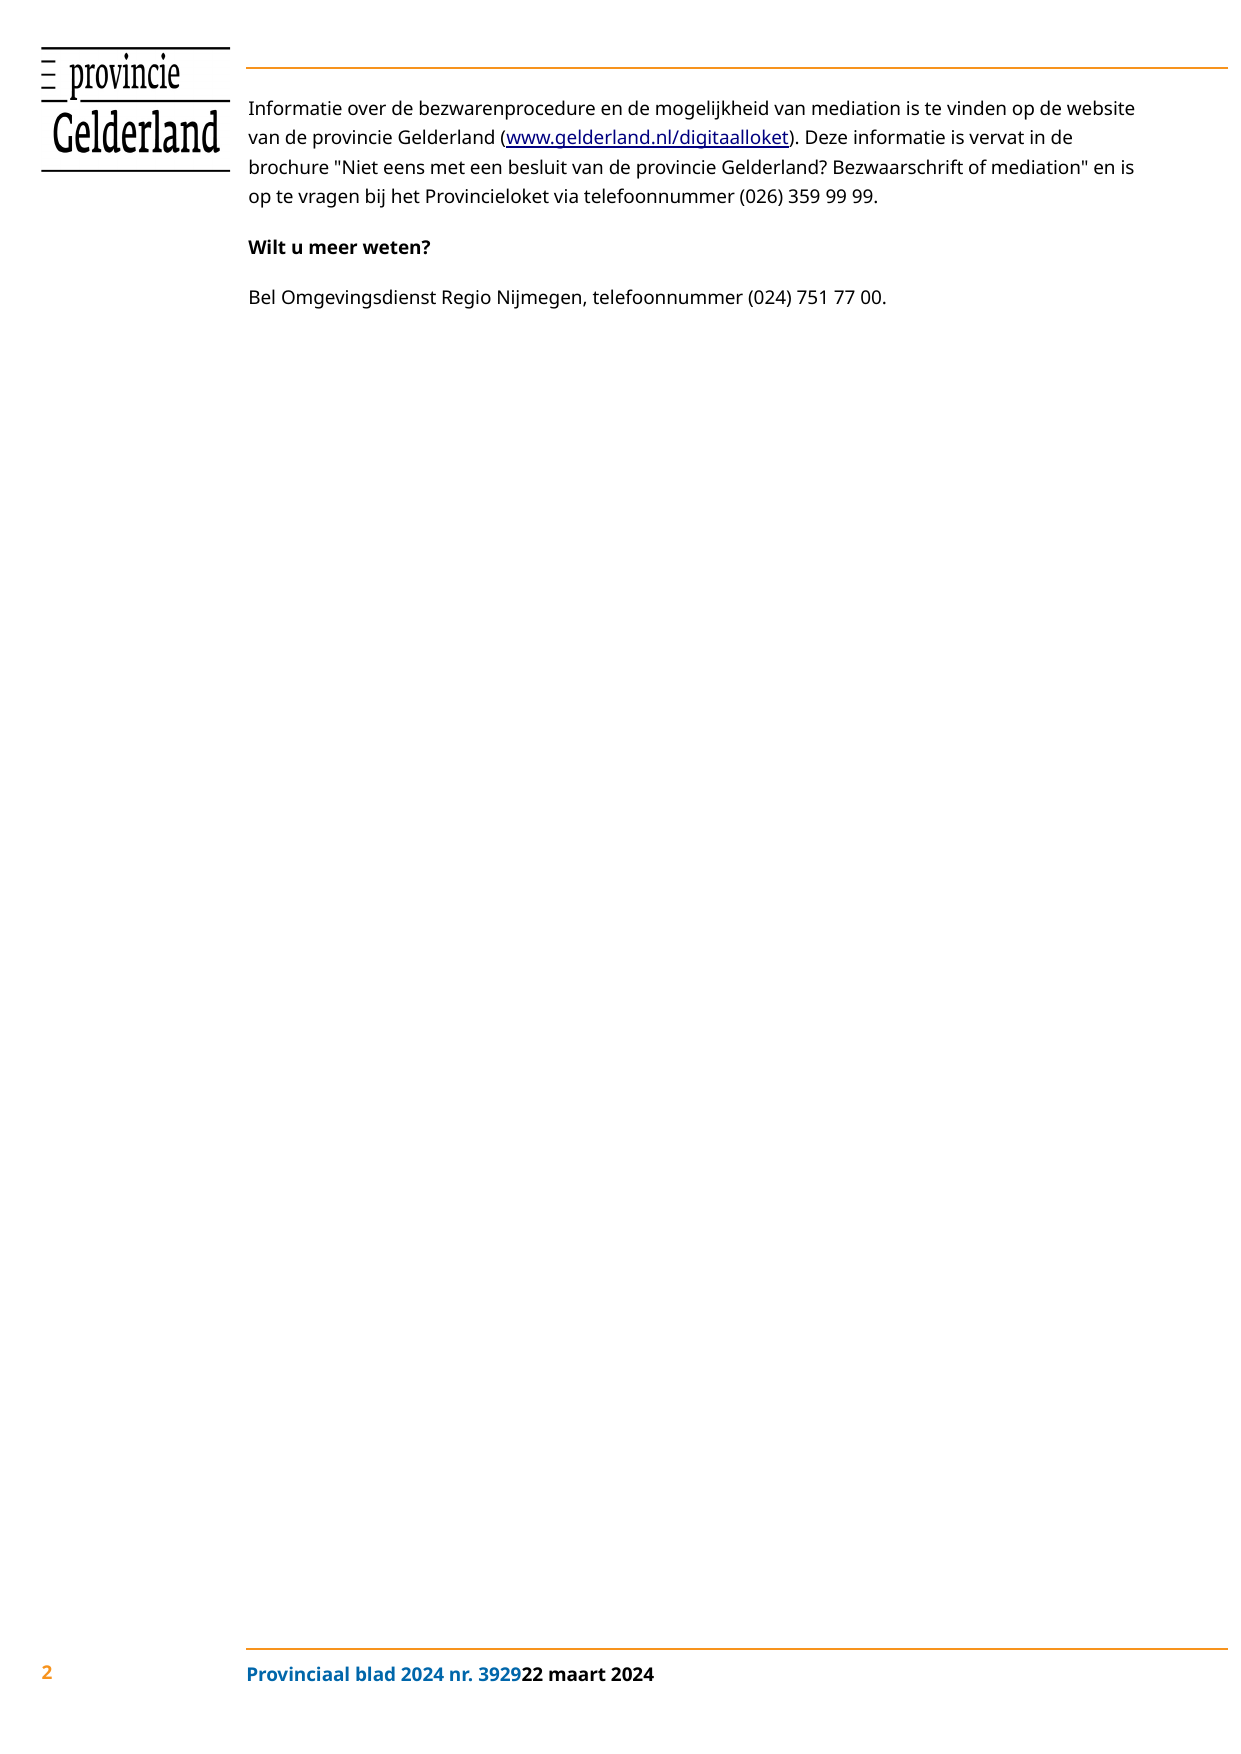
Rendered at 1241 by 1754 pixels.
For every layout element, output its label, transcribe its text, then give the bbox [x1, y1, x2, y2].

text Wilt u meer weten? [248, 234, 1152, 260]
text Informatie over de bezwarenprocedure en de mogelijkheid van mediation is te vinden op de website van de provincie Gelderland (www.gelderland.nl/digitaalloket). Deze informatie is vervat in de brochure "Niet eens met een besluit van de provincie Gelderland? Bezwaarschrift of mediation" en is op te vragen bij het Provincieloket via telefoonnummer (026) 359 99 99. [248, 95, 1152, 209]
text Bel Omgevingsdienst Regio Nijmegen, telefoonnummer (024) 751 77 00. [248, 284, 1152, 310]
picture [41, 47, 231, 172]
